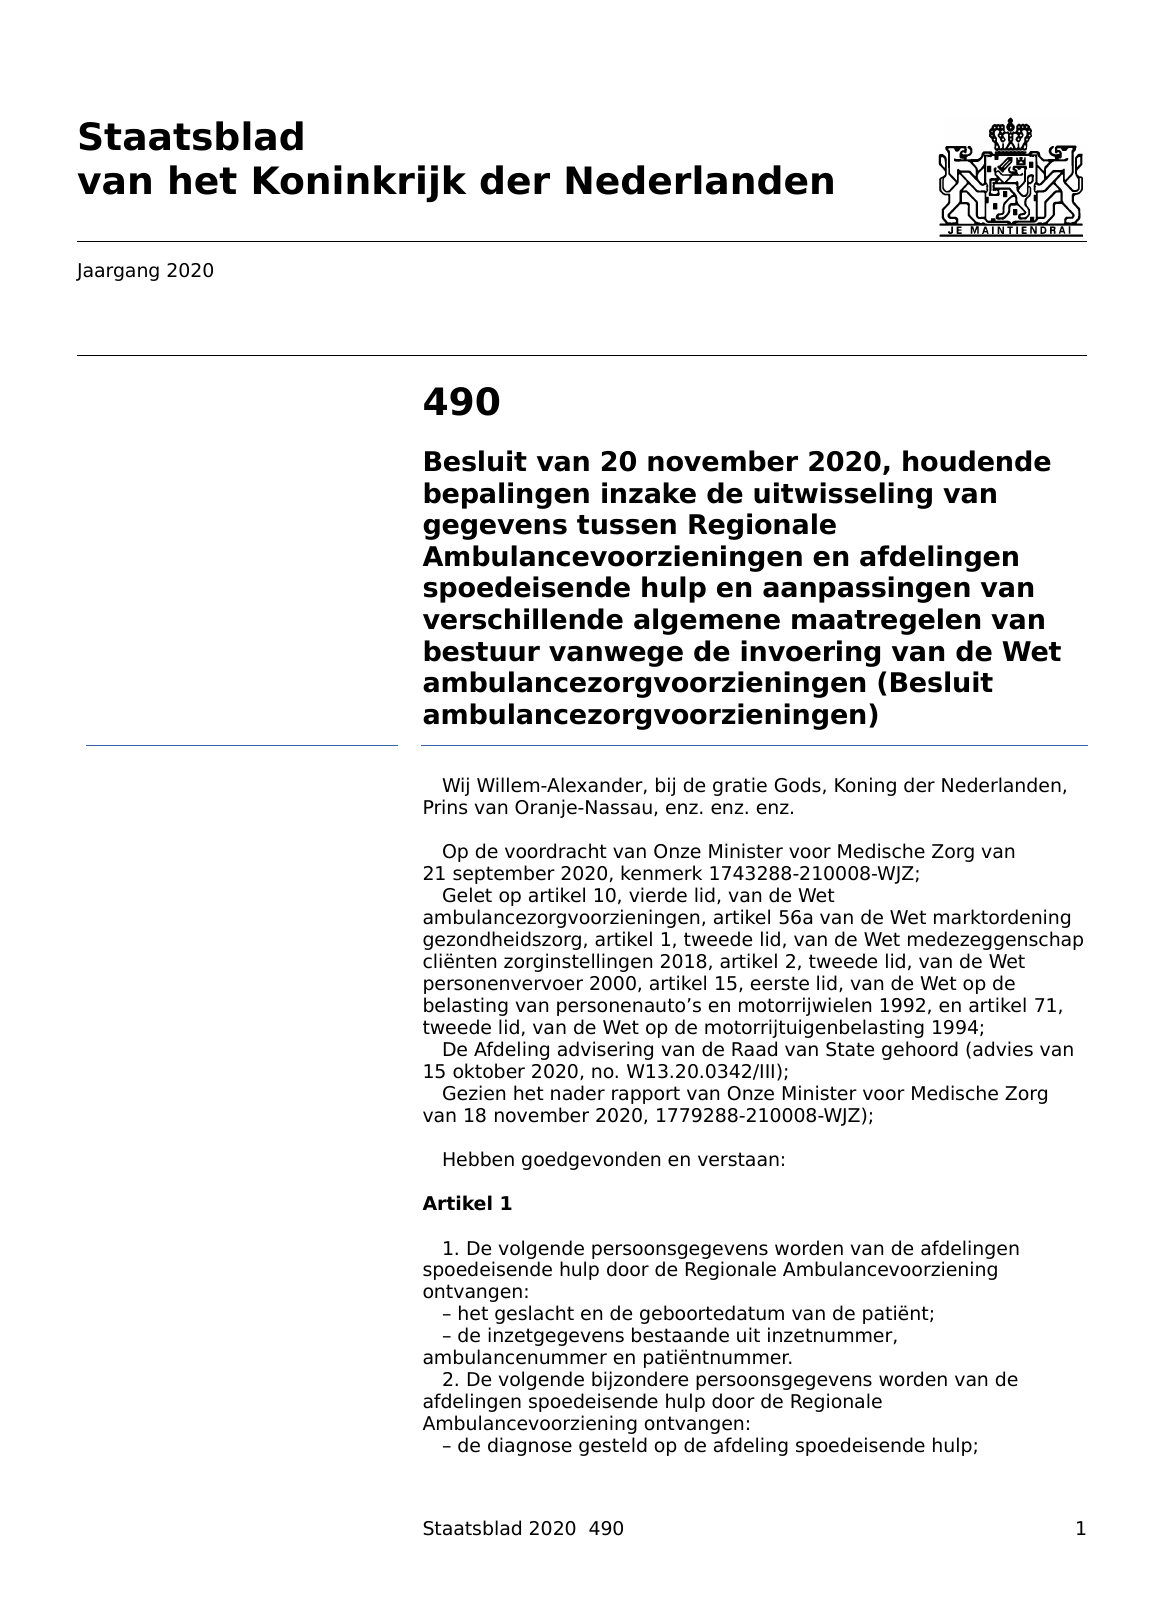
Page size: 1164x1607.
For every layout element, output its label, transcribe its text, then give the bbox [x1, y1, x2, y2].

text Op de voordracht van Onze Minister voor Medische Zorg van 21 september 2020, kenmerk 1743288-210008-WJZ; [422, 841, 1087, 885]
text – het geslacht en de geboortedatum van de patiënt; [422, 1303, 1087, 1325]
text – de diagnose gesteld op de afdeling spoedeisende hulp; [422, 1435, 1087, 1457]
table_header Staatsblad van het Koninkrijk der Nederlanden [77, 100, 886, 241]
text Wij Willem-Alexander, bij de gratie Gods, Koning der Nederlanden, Prins van Oranje-Nassau, enz. enz. enz. [422, 775, 1087, 819]
table_header [886, 100, 1087, 241]
text De Afdeling advisering van de Raad van State gehoord (advies van 15 oktober 2020, no. W13.20.0342/III); [422, 1039, 1087, 1083]
subtitle 490 [422, 381, 1087, 424]
subtitle Artikel 1 [422, 1193, 1087, 1215]
text Gelet op artikel 10, vierde lid, van de Wet ambulancezorgvoorzieningen, artikel 56a van de Wet marktordening gezondheidszorg, artikel 1, tweede lid, van de Wet medezeggenschap cliënten zorginstellingen 2018, artikel 2, tweede lid, van de Wet personenvervoer 2000, artikel 15, eerste lid, van de Wet op de belasting van personenauto’s en motorrijwielen 1992, en artikel 71, tweede lid, van de Wet op de motorrijtuigenbelasting 1994; [422, 885, 1087, 1039]
text 1. De volgende persoonsgegevens worden van de afdelingen spoedeisende hulp door de Regionale Ambulancevoorziening ontvangen: [422, 1237, 1087, 1303]
text 2. De volgende bijzondere persoonsgegevens worden van de afdelingen spoedeisende hulp door de Regionale Ambulancevoorziening ontvangen: [422, 1369, 1087, 1435]
table_cell Jaargang 2020 [77, 242, 1087, 355]
picture [936, 115, 1087, 240]
text Gezien het nader rapport van Onze Minister voor Medische Zorg van 18 november 2020, 1779288-210008-WJZ); [422, 1083, 1087, 1127]
text Besluit van 20 november 2020, houdende bepalingen inzake de uitwisseling van gegevens tussen Regionale Ambulancevoorzieningen en afdelingen spoedeisende hulp en aanpassingen van verschillende algemene maatregelen van bestuur vanwege de invoering van de Wet ambulancezorgvoorzieningen (Besluit ambulancezorgvoorzieningen) [422, 447, 1087, 731]
text – de inzetgegevens bestaande uit inzetnummer, ambulancenummer en patiëntnummer. [422, 1325, 1087, 1369]
text Hebben goedgevonden en verstaan: [422, 1149, 1087, 1171]
